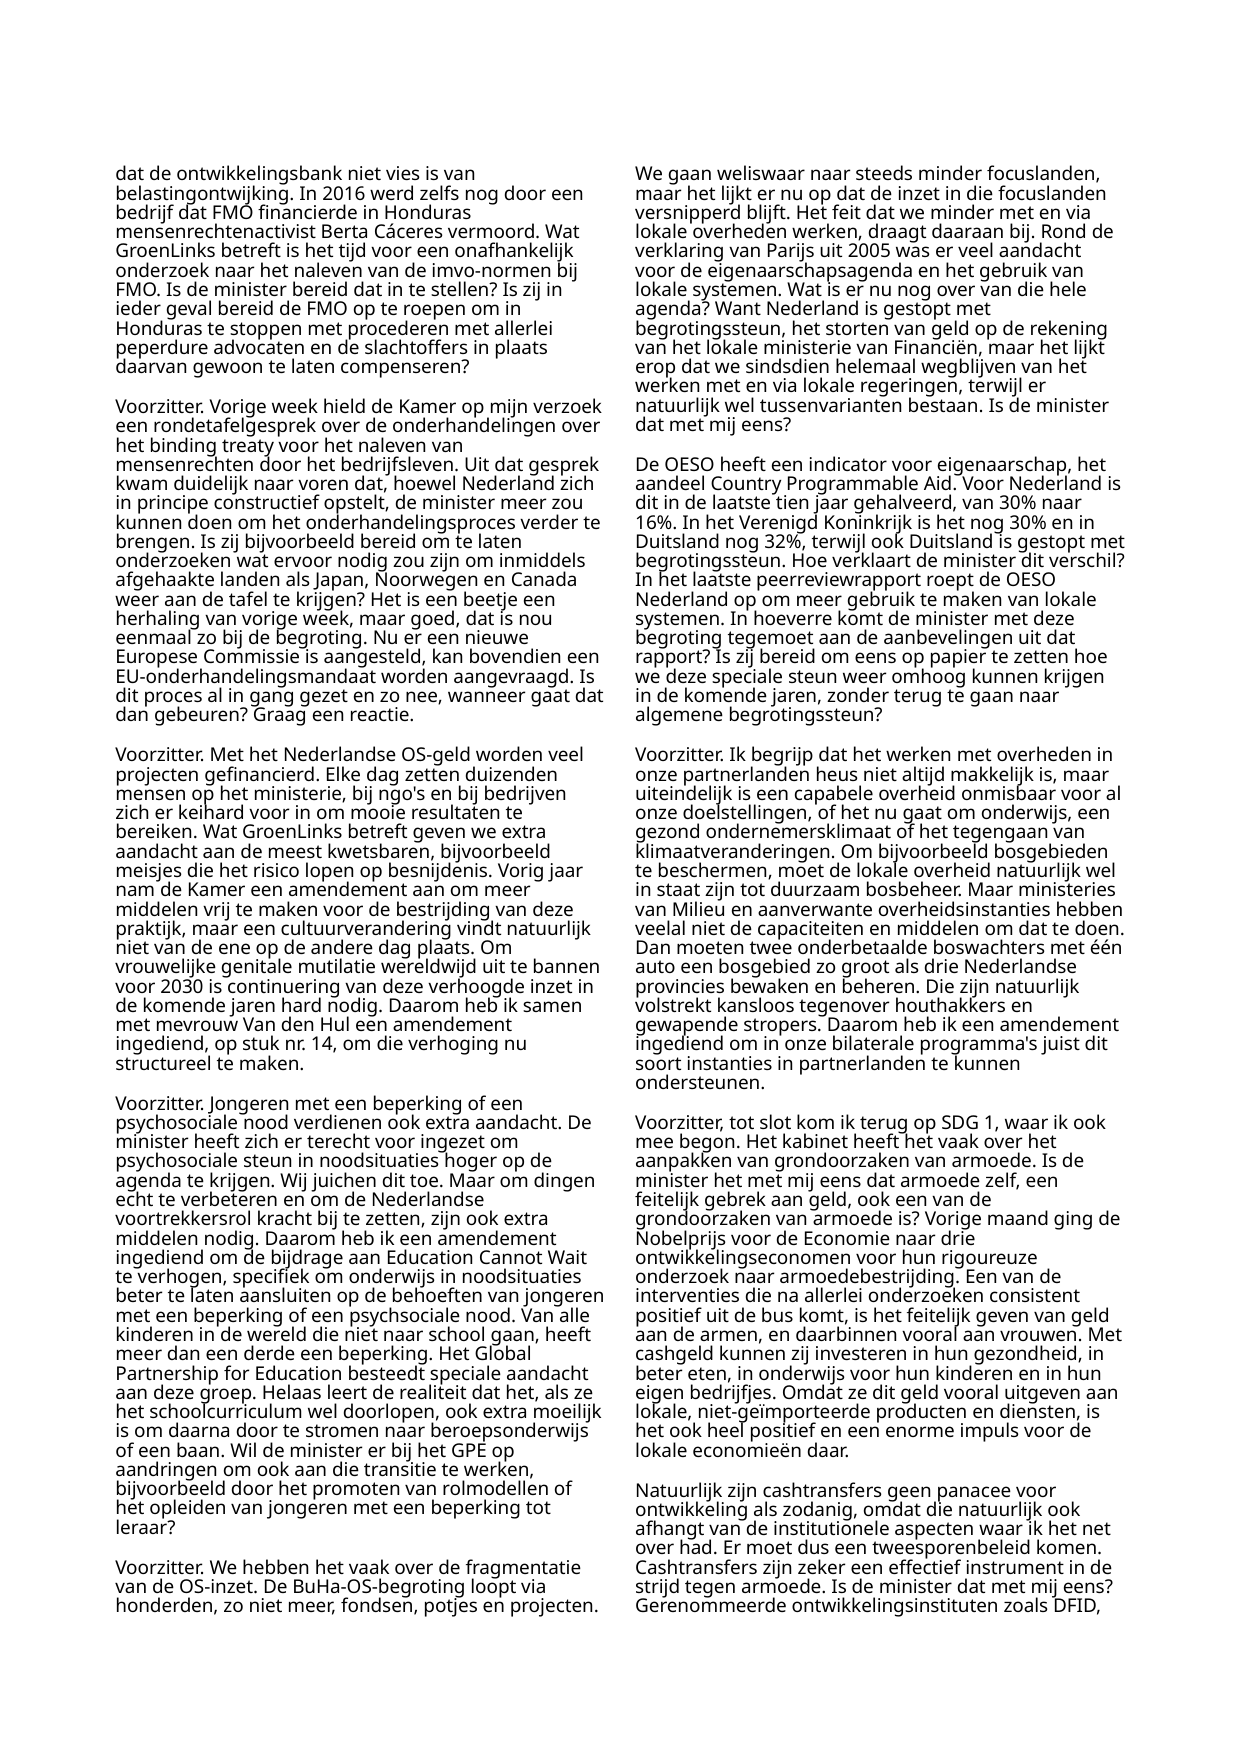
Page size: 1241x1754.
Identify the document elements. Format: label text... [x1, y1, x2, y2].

text Voorzitter, tot slot kom ik terug op SDG 1, waar ik ook mee begon. Het kabinet heeft het vaak over het aanpakken van grondoorzaken van armoede. Is de minister het met mij eens dat armoede zelf, een feitelijk gebrek aan geld, ook een van de grondoorzaken van armoede is? Vorige maand ging de Nobelprijs voor de Economie naar drie ontwikkelingseconomen voor hun rigoureuze onderzoek naar armoedebestrijding. Een van de interventies die na allerlei onderzoeken consistent positief uit de bus komt, is het feitelijk geven van geld aan de armen, en daarbinnen vooral aan vrouwen. Met cashgeld kunnen zij investeren in hun gezondheid, in beter eten, in onderwijs voor hun kinderen en in hun eigen bedrijfjes. Omdat ze dit geld vooral uitgeven aan lokale, niet-geïmporteerde producten en diensten, is het ook heel positief en een enorme impuls voor de lokale economieën daar. [635, 1114, 1125, 1461]
text Voorzitter. We hebben het vaak over de fragmentatie van de OS-inzet. De BuHa-OS-begroting loopt via honderden, zo niet meer, fondsen, potjes en projecten. [115, 1559, 605, 1616]
text dat de ontwikkelingsbank niet vies is van belastingontwijking. In 2016 werd zelfs nog door een bedrijf dat FMO financierde in Honduras mensenrechtenactivist Berta Cáceres vermoord. Wat GroenLinks betreft is het tijd voor een onafhankelijk onderzoek naar het naleven van de imvo-normen bij FMO. Is de minister bereid dat in te stellen? Is zij in ieder geval bereid de FMO op te roepen om in Honduras te stoppen met procederen met allerlei peperdure advocaten en de slachtoffers in plaats daarvan gewoon te laten compenseren? [115, 165, 605, 377]
text We gaan weliswaar naar steeds minder focuslanden, maar het lijkt er nu op dat de inzet in die focuslanden versnipperd blijft. Het feit dat we minder met en via lokale overheden werken, draagt daaraan bij. Rond de verklaring van Parijs uit 2005 was er veel aandacht voor de eigenaarschapsagenda en het gebruik van lokale systemen. Wat is er nu nog over van die hele agenda? Want Nederland is gestopt met begrotingssteun, het storten van geld op de rekening van het lokale ministerie van Financiën, maar het lijkt erop dat we sindsdien helemaal wegblijven van het werken met en via lokale regeringen, terwijl er natuurlijk wel tussenvarianten bestaan. Is de minister dat met mij eens? [635, 165, 1125, 435]
text De OESO heeft een indicator voor eigenaarschap, het aandeel Country Programmable Aid. Voor Nederland is dit in de laatste tien jaar gehalveerd, van 30% naar 16%. In het Verenigd Koninkrijk is het nog 30% en in Duitsland nog 32%, terwijl ook Duitsland is gestopt met begrotingssteun. Hoe verklaart de minister dit verschil? In het laatste peerreviewrapport roept de OESO Nederland op om meer gebruik te maken van lokale systemen. In hoeverre komt de minister met deze begroting tegemoet aan de aanbevelingen uit dat rapport? Is zij bereid om eens op papier te zetten hoe we deze speciale steun weer omhoog kunnen krijgen in de komende jaren, zonder terug te gaan naar algemene begrotingssteun? [635, 456, 1125, 726]
text Voorzitter. Ik begrijp dat het werken met overheden in onze partnerlanden heus niet altijd makkelijk is, maar uiteindelijk is een capabele overheid onmisbaar voor al onze doelstellingen, of het nu gaat om onderwijs, een gezond ondernemersklimaat of het tegengaan van klimaatveranderingen. Om bijvoorbeeld bosgebieden te beschermen, moet de lokale overheid natuurlijk wel in staat zijn tot duurzaam bosbeheer. Maar ministeries van Milieu en aanverwante overheidsinstanties hebben veelal niet de capaciteiten en middelen om dat te doen. Dan moeten twee onderbetaalde boswachters met één auto een bosgebied zo groot als drie Nederlandse provincies bewaken en beheren. Die zijn natuurlijk volstrekt kansloos tegenover houthakkers en gewapende stropers. Daarom heb ik een amendement ingediend om in onze bilaterale programma's juist dit soort instanties in partnerlanden te kunnen ondersteunen. [635, 746, 1125, 1093]
text Natuurlijk zijn cashtransfers geen panacee voor ontwikkeling als zodanig, omdat die natuurlijk ook afhangt van de institutionele aspecten waar ik het net over had. Er moet dus een tweesporenbeleid komen. Cashtransfers zijn zeker een effectief instrument in de strijd tegen armoede. Is de minister dat met mij eens? Gerenommeerde ontwikkelingsinstituten zoals DFID, [635, 1482, 1125, 1616]
text Voorzitter. Jongeren met een beperking of een psychosociale nood verdienen ook extra aandacht. De minister heeft zich er terecht voor ingezet om psychosociale steun in noodsituaties hoger op de agenda te krijgen. Wij juichen dit toe. Maar om dingen echt te verbeteren en om de Nederlandse voortrekkersrol kracht bij te zetten, zijn ook extra middelen nodig. Daarom heb ik een amendement ingediend om de bijdrage aan Education Cannot Wait te verhogen, specifiek om onderwijs in noodsituaties beter te laten aansluiten op de behoeften van jongeren met een beperking of een psychsociale nood. Van alle kinderen in de wereld die niet naar school gaan, heeft meer dan een derde een beperking. Het Global Partnership for Education besteedt speciale aandacht aan deze groep. Helaas leert de realiteit dat het, als ze het schoolcurriculum wel doorlopen, ook extra moeilijk is om daarna door te stromen naar beroepsonderwijs of een baan. Wil de minister er bij het GPE op aandringen om ook aan die transitie te werken, bijvoorbeeld door het promoten van rolmodellen of het opleiden van jongeren met een beperking tot leraar? [115, 1095, 605, 1538]
text Voorzitter. Met het Nederlandse OS-geld worden veel projecten gefinancierd. Elke dag zetten duizenden mensen op het ministerie, bij ngo's en bij bedrijven zich er keihard voor in om mooie resultaten te bereiken. Wat GroenLinks betreft geven we extra aandacht aan de meest kwetsbaren, bijvoorbeeld meisjes die het risico lopen op besnijdenis. Vorig jaar nam de Kamer een amendement aan om meer middelen vrij te maken voor de bestrijding van deze praktijk, maar een cultuurverandering vindt natuurlijk niet van de ene op de andere dag plaats. Om vrouwelijke genitale mutilatie wereldwijd uit te bannen voor 2030 is continuering van deze verhoogde inzet in de komende jaren hard nodig. Daarom heb ik samen met mevrouw Van den Hul een amendement ingediend, op stuk nr. 14, om die verhoging nu structureel te maken. [115, 746, 605, 1074]
text Voorzitter. Vorige week hield de Kamer op mijn verzoek een rondetafelgesprek over de onderhandelingen over het binding treaty voor het naleven van mensenrechten door het bedrijfsleven. Uit dat gesprek kwam duidelijk naar voren dat, hoewel Nederland zich in principe constructief opstelt, de minister meer zou kunnen doen om het onderhandelingsproces verder te brengen. Is zij bijvoorbeeld bereid om te laten onderzoeken wat ervoor nodig zou zijn om inmiddels afgehaakte landen als Japan, Noorwegen en Canada weer aan de tafel te krijgen? Het is een beetje een herhaling van vorige week, maar goed, dat is nou eenmaal zo bij de begroting. Nu er een nieuwe Europese Commissie is aangesteld, kan bovendien een EU-onderhandelingsmandaat worden aangevraagd. Is dit proces al in gang gezet en zo nee, wanneer gaat dat dan gebeuren? Graag een reactie. [115, 398, 605, 726]
